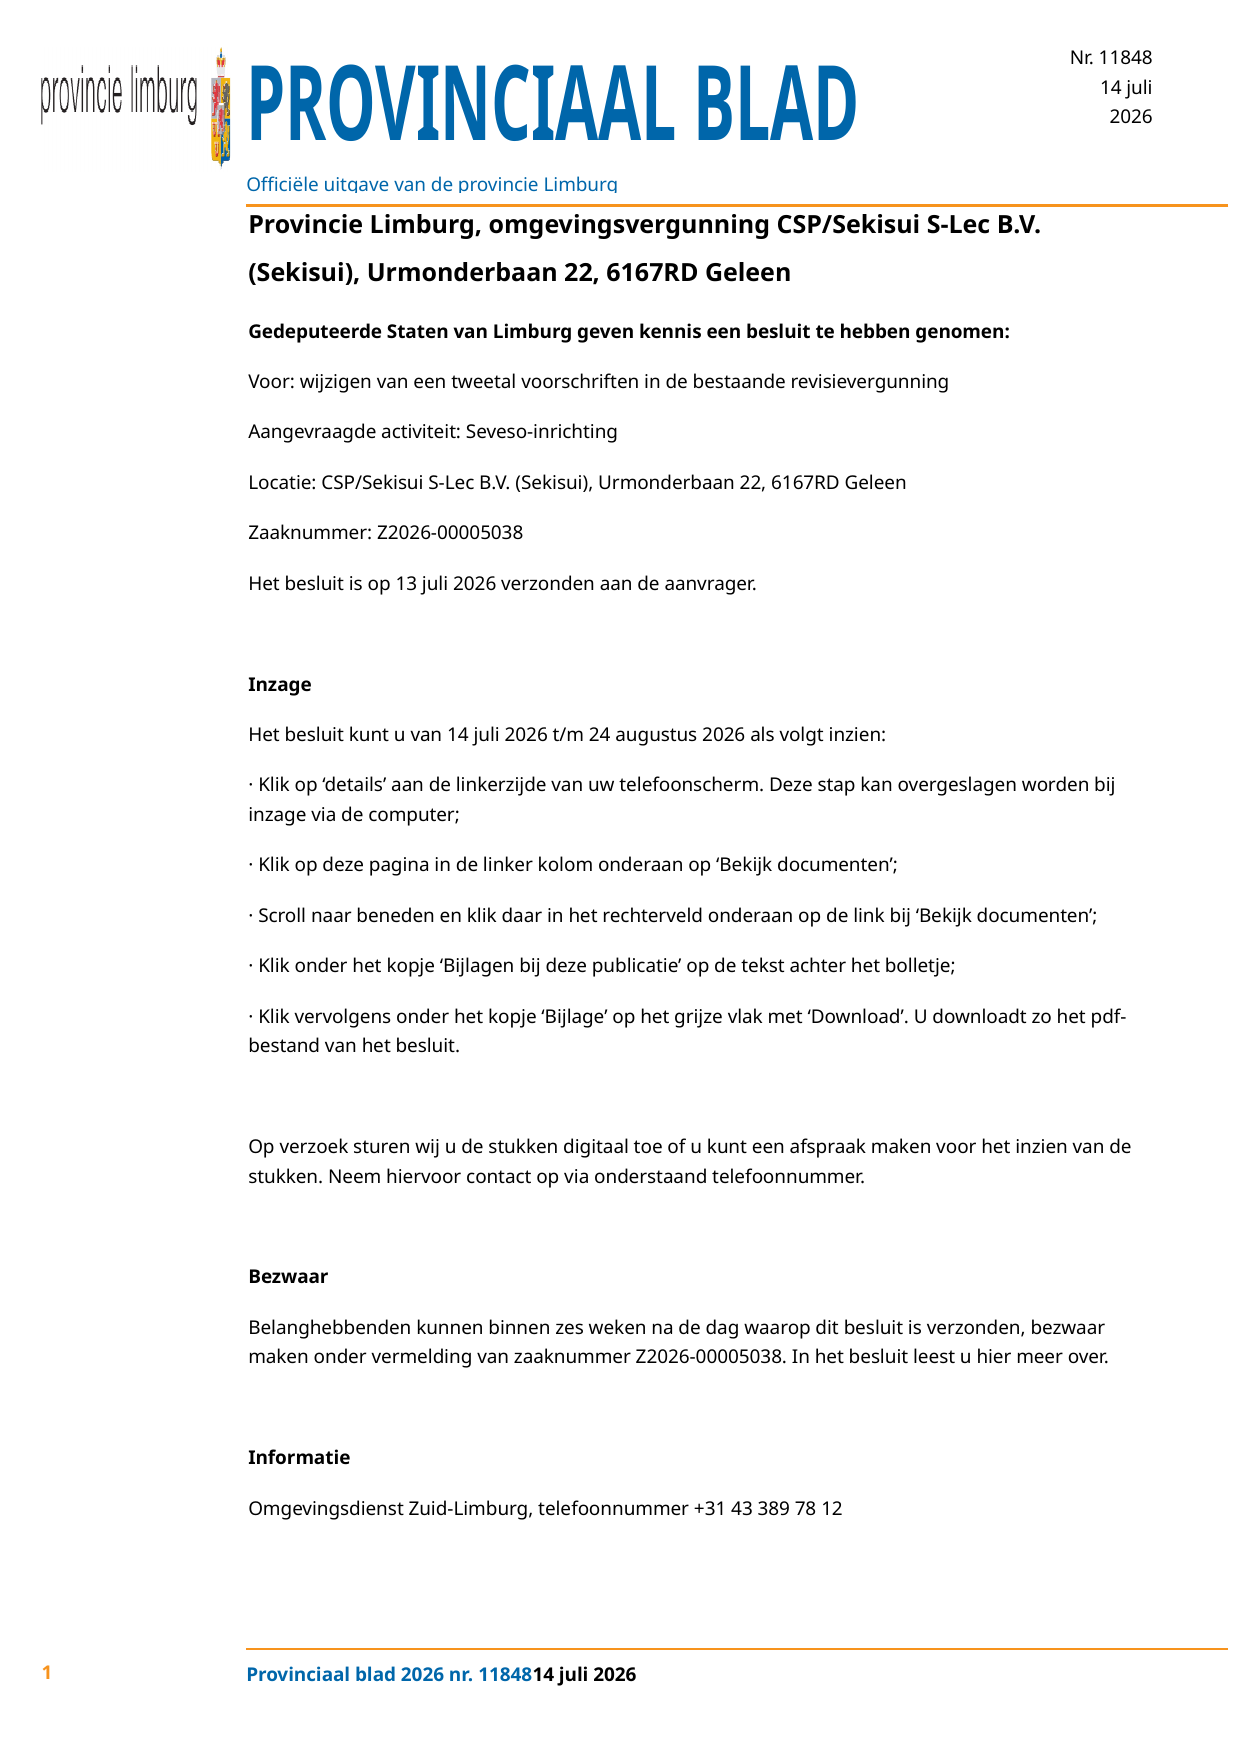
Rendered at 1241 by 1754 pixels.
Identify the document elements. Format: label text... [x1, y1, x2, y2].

text · Klik vervolgens onder het kopje ‘Bijlage’ op het grijze vlak met ‘Download’. U downloadt zo het pdf-bestand van het besluit. [248, 1003, 1152, 1058]
text Informatie [248, 1444, 1152, 1470]
text Inzage [248, 671, 1152, 697]
text Het besluit is op 13 juli 2026 verzonden aan de aanvrager. [248, 570, 1152, 596]
text Gedeputeerde Staten van Limburg geven kennis een besluit te hebben genomen: [248, 318, 1152, 344]
text · Klik onder het kopje ‘Bijlagen bij deze publicatie’ op de tekst achter het bolletje; [248, 952, 1152, 978]
text Zaaknummer: Z2026-00005038 [248, 519, 1152, 545]
text · Klik op deze pagina in de linker kolom onderaan op ‘Bekijk documenten’; [248, 852, 1152, 877]
text Bezwaar [248, 1264, 1152, 1289]
text Locatie: CSP/Sekisui S-Lec B.V. (Sekisui), Urmonderbaan 22, 6167RD Geleen [248, 469, 1152, 495]
text Op verzoek sturen wij u de stukken digitaal toe of u kunt een afspraak maken voor het inzien van de stukken. Neem hiervoor contact op via onderstaand telefoonnummer. [248, 1133, 1152, 1189]
text Aangevraagde activiteit: Seveso-inrichting [248, 419, 1152, 444]
text · Scroll naar beneden en klik daar in het rechterveld onderaan op de link bij ‘Bekijk documenten’; [248, 902, 1152, 928]
text · Klik op ‘details’ aan de linkerzijde van uw telefoonscherm. Deze stap kan overgeslagen worden bij inzage via de computer; [248, 772, 1152, 827]
text Het besluit kunt u van 14 juli 2026 t/m 24 augustus 2026 als volgt inzien: [248, 721, 1152, 747]
text Voor: wijzigen van een tweetal voorschriften in de bestaande revisievergunning [248, 368, 1152, 394]
picture [41, 47, 231, 172]
text Provincie Limburg, omgevingsvergunning CSP/Sekisui S-Lec B.V. (Sekisui), Urmonderbaan 22, 6167RD Geleen [248, 207, 1152, 288]
text Belanghebbenden kunnen binnen zes weken na de dag waarop dit besluit is verzonden, bezwaar maken onder vermelding van zaaknummer Z2026-00005038. In het besluit leest u hier meer over. [248, 1314, 1152, 1369]
text Omgevingsdienst Zuid-Limburg, telefoonnummer +31 43 389 78 12 [248, 1495, 1152, 1521]
